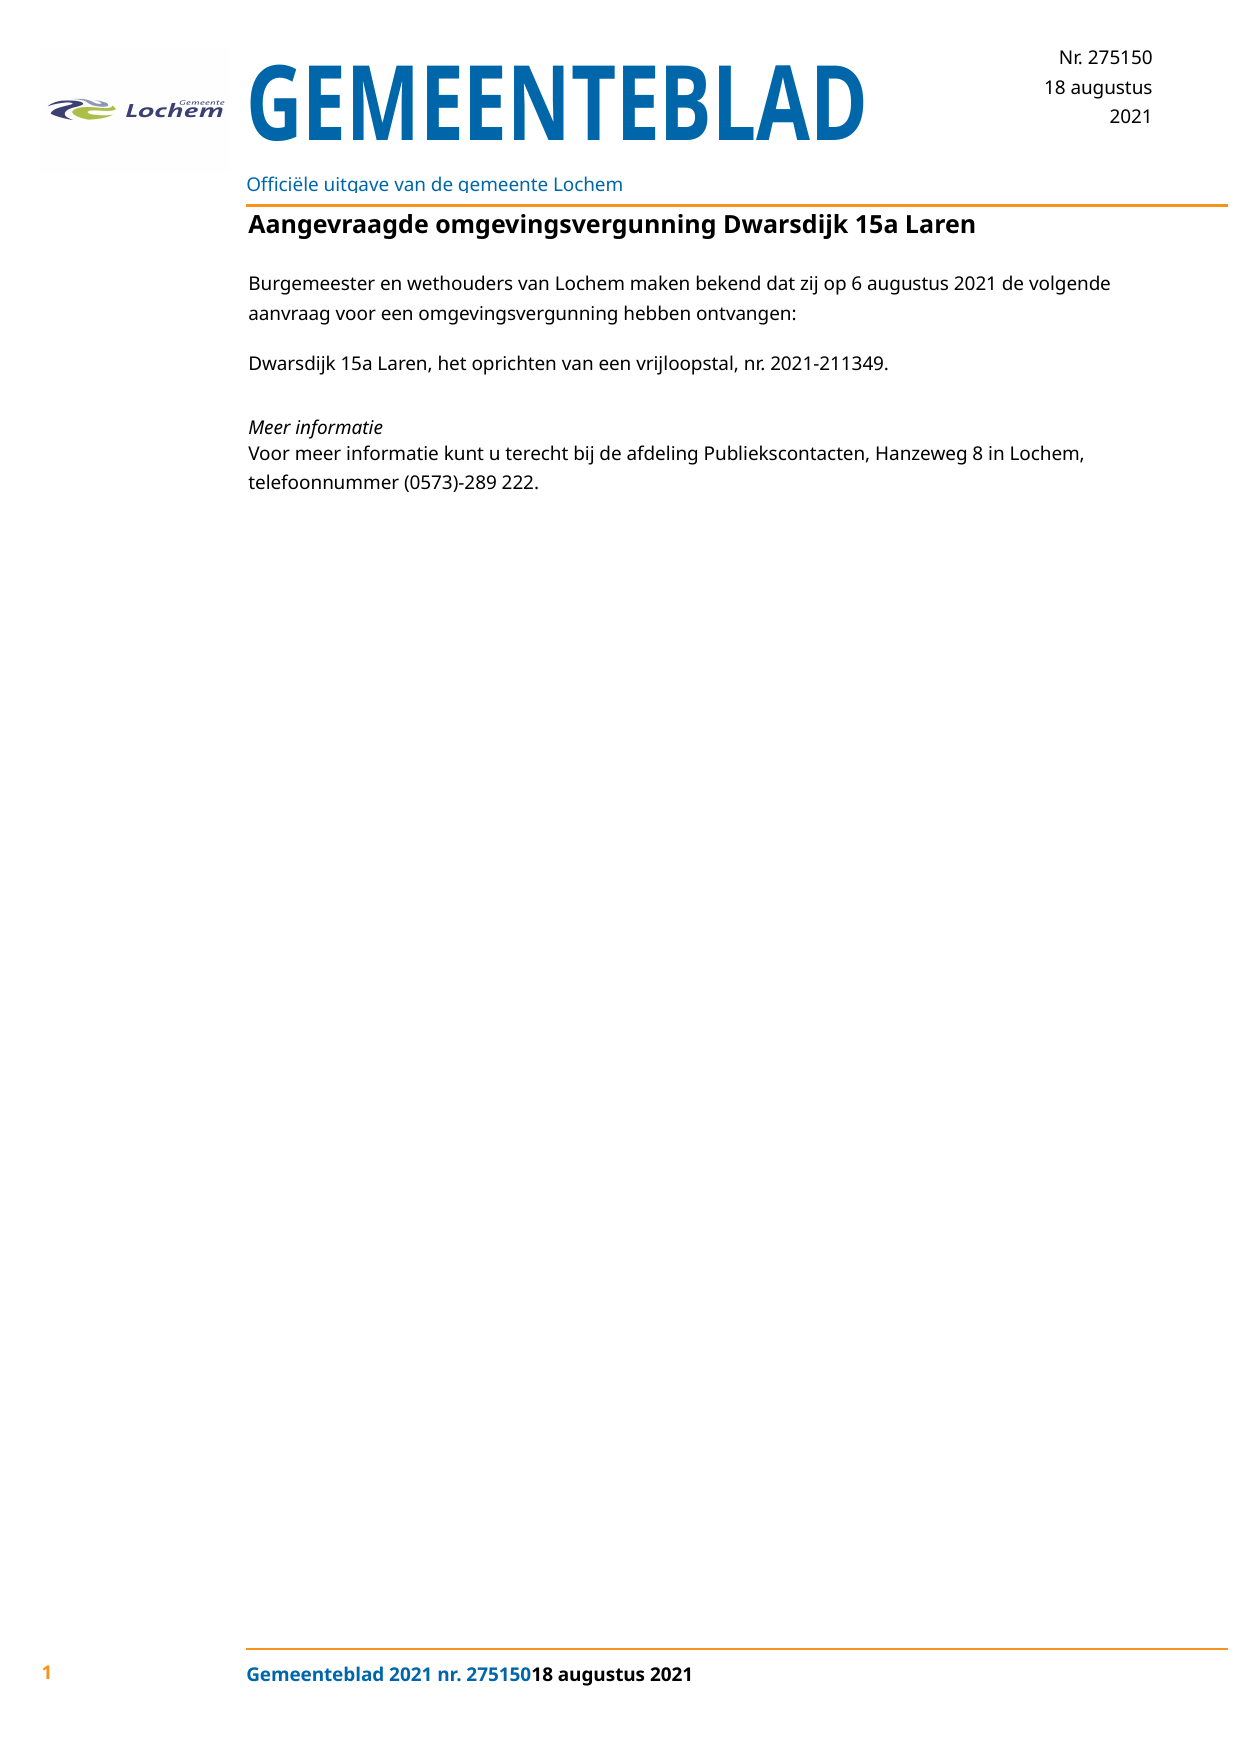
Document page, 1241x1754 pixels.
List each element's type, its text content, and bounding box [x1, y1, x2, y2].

text Meer informatie [248, 414, 1152, 440]
text Dwarsdijk 15a Laren, het oprichten van een vrijloopstal, nr. 2021-211349. [248, 350, 1152, 376]
text Voor meer informatie kunt u terecht bij de afdeling Publiekscontacten, Hanzeweg 8 in Lochem, telefoonnummer (0573)-289 222. [248, 440, 1152, 495]
picture [41, 47, 231, 172]
text Burgemeester en wethouders van Lochem maken bekend dat zij op 6 augustus 2021 de volgende aanvraag voor een omgevingsvergunning hebben ontvangen: [248, 270, 1152, 326]
text Aangevraagde omgevingsvergunning Dwarsdijk 15a Laren [248, 207, 1152, 241]
